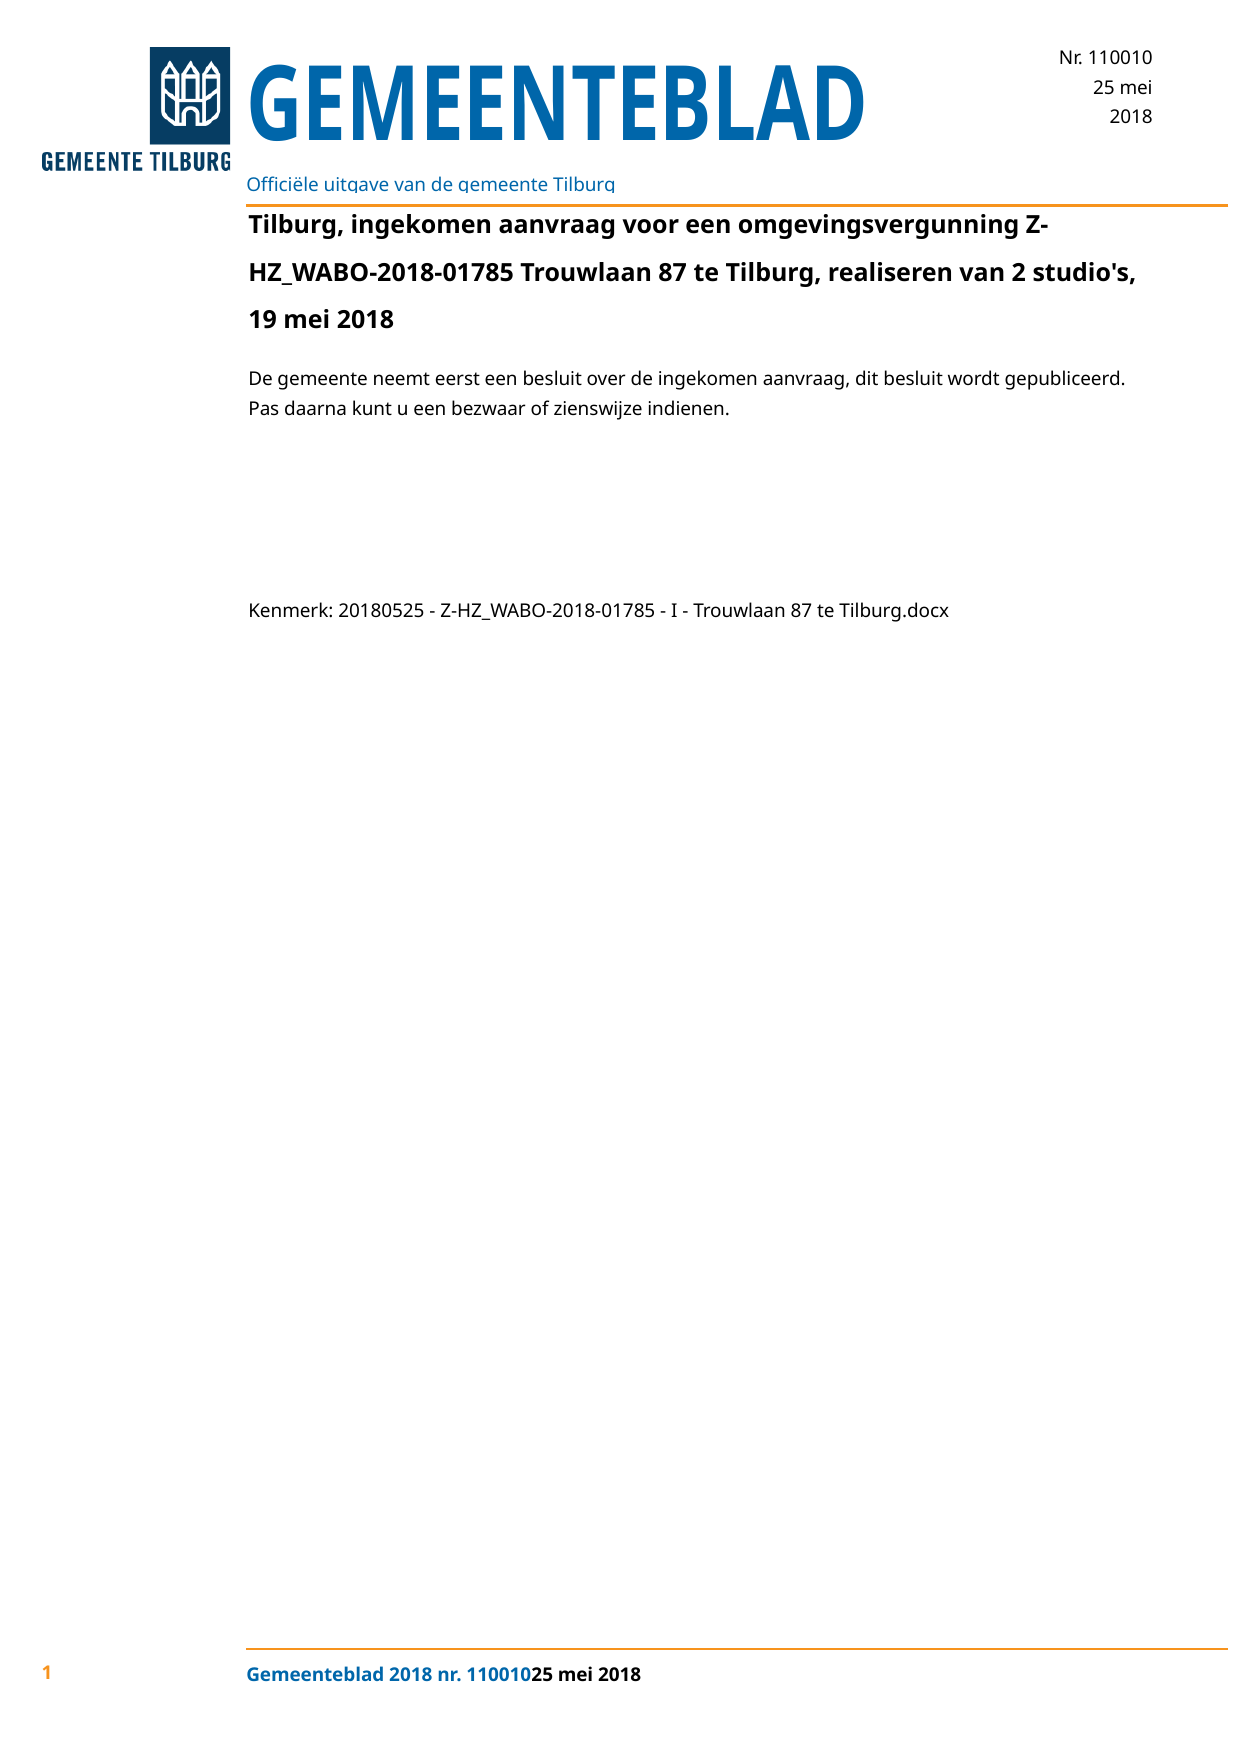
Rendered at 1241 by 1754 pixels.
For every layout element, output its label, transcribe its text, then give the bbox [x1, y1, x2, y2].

text De gemeente neemt eerst een besluit over de ingekomen aanvraag, dit besluit wordt gepubliceerd. Pas daarna kunt u een bezwaar of zienswijze indienen. [248, 366, 1152, 421]
text Kenmerk: 20180525 - Z-HZ_WABO-2018-01785 - I - Trouwlaan 87 te Tilburg.docx [248, 597, 1152, 622]
text Tilburg, ingekomen aanvraag voor een omgevingsvergunning Z-HZ_WABO-2018-01785 Trouwlaan 87 te Tilburg, realiseren van 2 studio's, 19 mei 2018 [248, 207, 1152, 336]
picture [41, 47, 231, 172]
